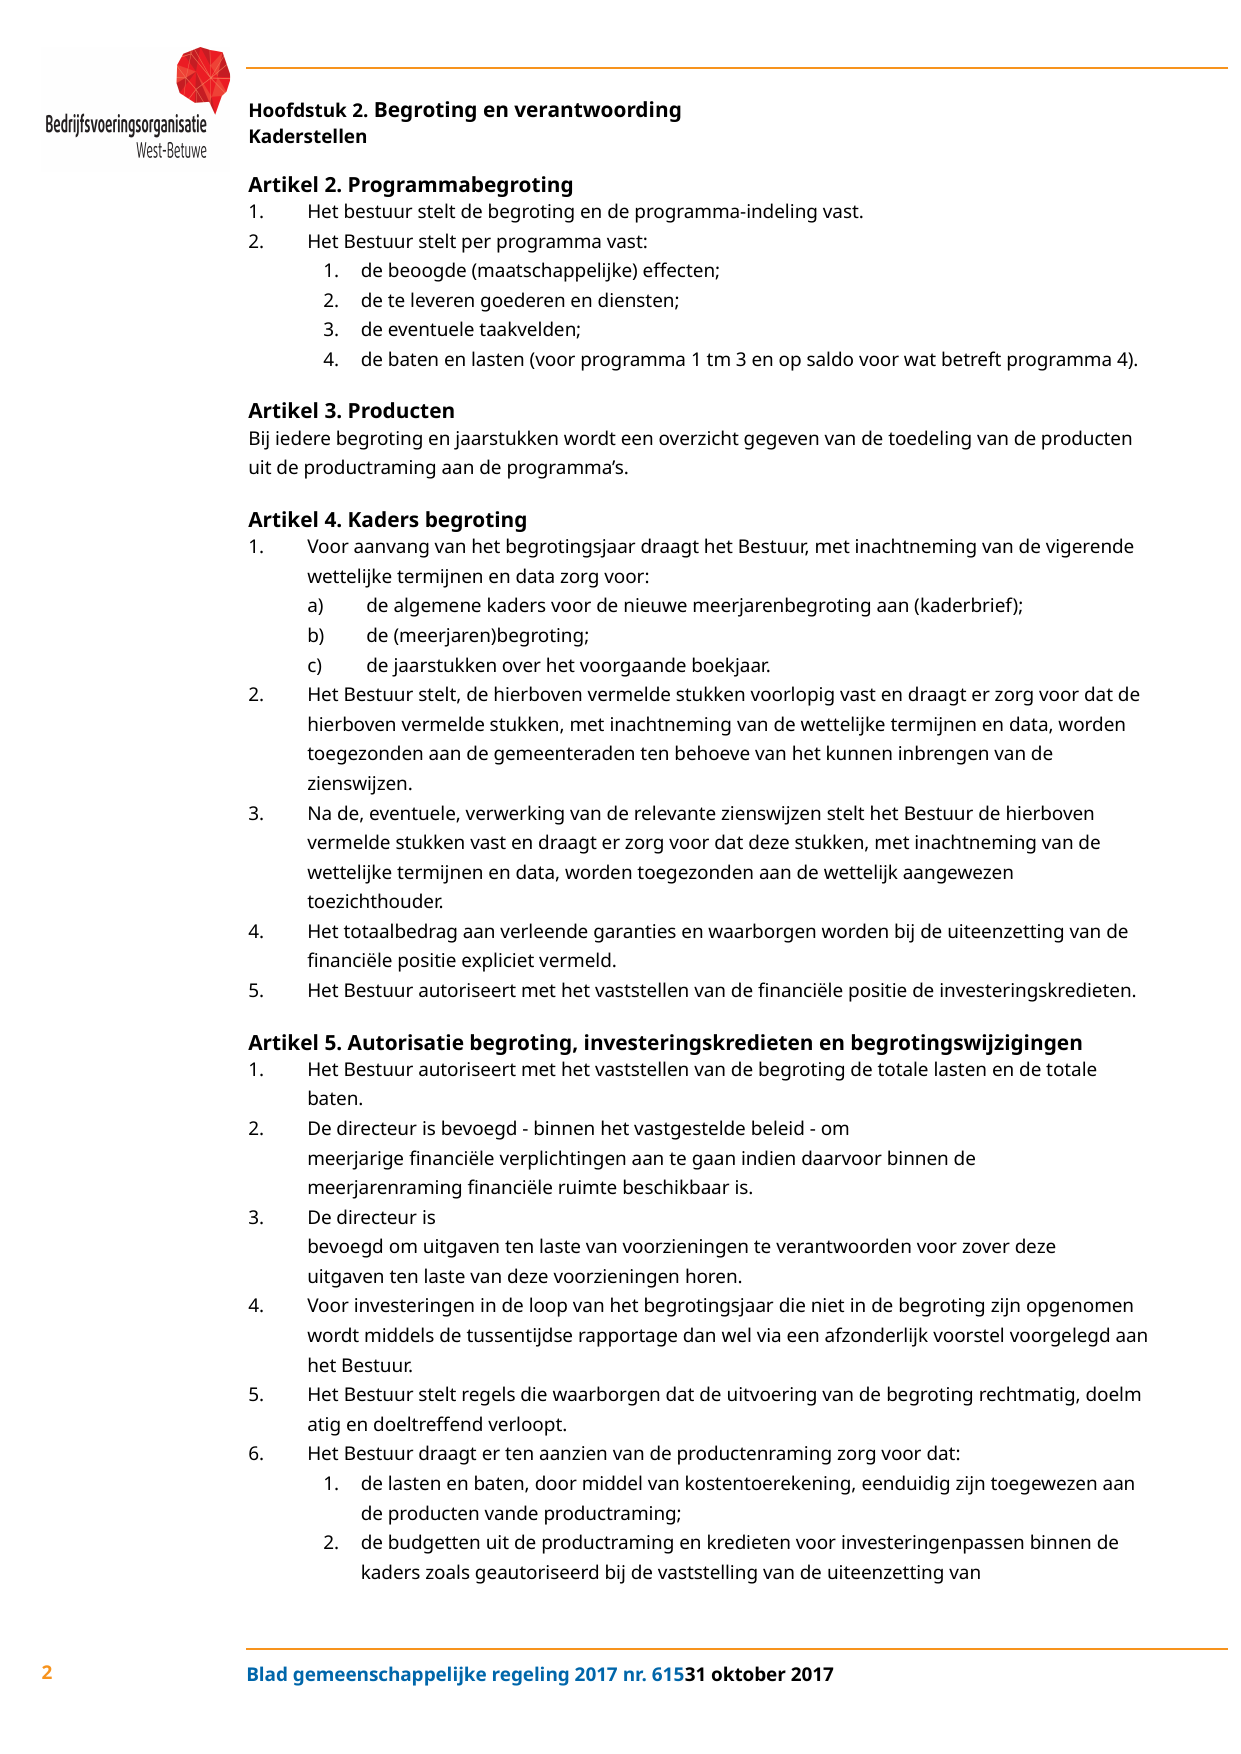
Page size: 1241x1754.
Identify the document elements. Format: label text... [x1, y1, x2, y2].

list Het Bestuur stelt regels die waarborgen dat de uitvoering van de begroting rechtmatig, doelmatig en doeltreffend verloopt. [248, 1381, 1152, 1437]
text Artikel 3. Producten [248, 397, 1152, 425]
list Na de, eventuele, verwerking van de relevante zienswijzen stelt het Bestuur de hierboven vermelde stukken vast en draagt er zorg voor dat deze stukken, met inachtneming van de wettelijke termijnen en data, worden toegezonden aan de wettelijk aangewezen toezichthouder. [248, 800, 1152, 914]
list de baten en lasten (voor programma 1 tm 3 en op saldo voor wat betreft programma 4). [323, 346, 1152, 372]
list Het Bestuur stelt per programma vast: [248, 228, 1152, 253]
text Kaderstellen [248, 123, 1152, 149]
list De directeur is bevoegd om uitgaven ten laste van voorzieningen te verantwoorden voor zover deze uitgaven ten laste van deze voorzieningen horen. [248, 1204, 1152, 1289]
list de eventuele taakvelden; [323, 317, 1152, 342]
text Artikel 5. Autorisatie begroting, investeringskredieten en begrotingswijzigingen [248, 1028, 1152, 1056]
list Voor aanvang van het begrotingsjaar draagt het Bestuur, met inachtneming van de vigerende wettelijke termijnen en data zorg voor: [248, 533, 1152, 589]
text Bij iedere begroting en jaarstukken wordt een overzicht gegeven van de toedeling van de producten uit de productraming aan de programma’s. [248, 425, 1152, 480]
list de te leveren goederen en diensten; [323, 287, 1152, 313]
list Het Bestuur autoriseert met het vaststellen van de financiële positie de investeringskredieten. [248, 977, 1152, 1003]
list de lasten en baten, door middel van kostentoerekening, eenduidig zijn toegewezen aan de producten vande productraming; [323, 1470, 1152, 1526]
list Het totaalbedrag aan verleende garanties en waarborgen worden bij de uiteenzetting van de financiële positie expliciet vermeld. [248, 918, 1152, 973]
list De directeur is bevoegd - binnen het vastgestelde beleid - om meerjarige financiële verplichtingen aan te gaan indien daarvoor binnen de meerjarenraming financiële ruimte beschikbaar is. [248, 1115, 1152, 1200]
list Het Bestuur stelt, de hierboven vermelde stukken voorlopig vast en draagt er zorg voor dat de hierboven vermelde stukken, met inachtneming van de wettelijke termijnen en data, worden toegezonden aan de gemeenteraden ten behoeve van het kunnen inbrengen van de zienswijzen. [248, 681, 1152, 796]
text Artikel 4. Kaders begroting [248, 505, 1152, 533]
list de budgetten uit de productraming en kredieten voor investeringenpassen binnen de kaders zoals geautoriseerd bij de vaststelling van de uiteenzetting van [323, 1529, 1152, 1585]
list Het bestuur stelt de begroting en de programma-indeling vast. [248, 198, 1152, 224]
list Het Bestuur autoriseert met het vaststellen van de begroting de totale lasten en de totale baten. [248, 1056, 1152, 1111]
list de algemene kaders voor de nieuwe meerjarenbegroting aan (kaderbrief); [307, 593, 1152, 618]
picture [41, 47, 231, 172]
list de jaarstukken over het voorgaande boekjaar. [307, 652, 1152, 677]
list de (meerjaren)begroting; [307, 622, 1152, 648]
list de beoogde (maatschappelijke) effecten; [323, 257, 1152, 283]
list Het Bestuur draagt er ten aanzien van de productenraming zorg voor dat: [248, 1441, 1152, 1466]
list Voor investeringen in de loop van het begrotingsjaar die niet in de begroting zijn opgenomen wordt middels de tussentijdse rapportage dan wel via een afzonderlijk voorstel voorgelegd aan het Bestuur. [248, 1293, 1152, 1378]
text Hoofdstuk 2. Begroting en verantwoording [248, 95, 1152, 123]
text Artikel 2. Programmabegroting [248, 170, 1152, 198]
